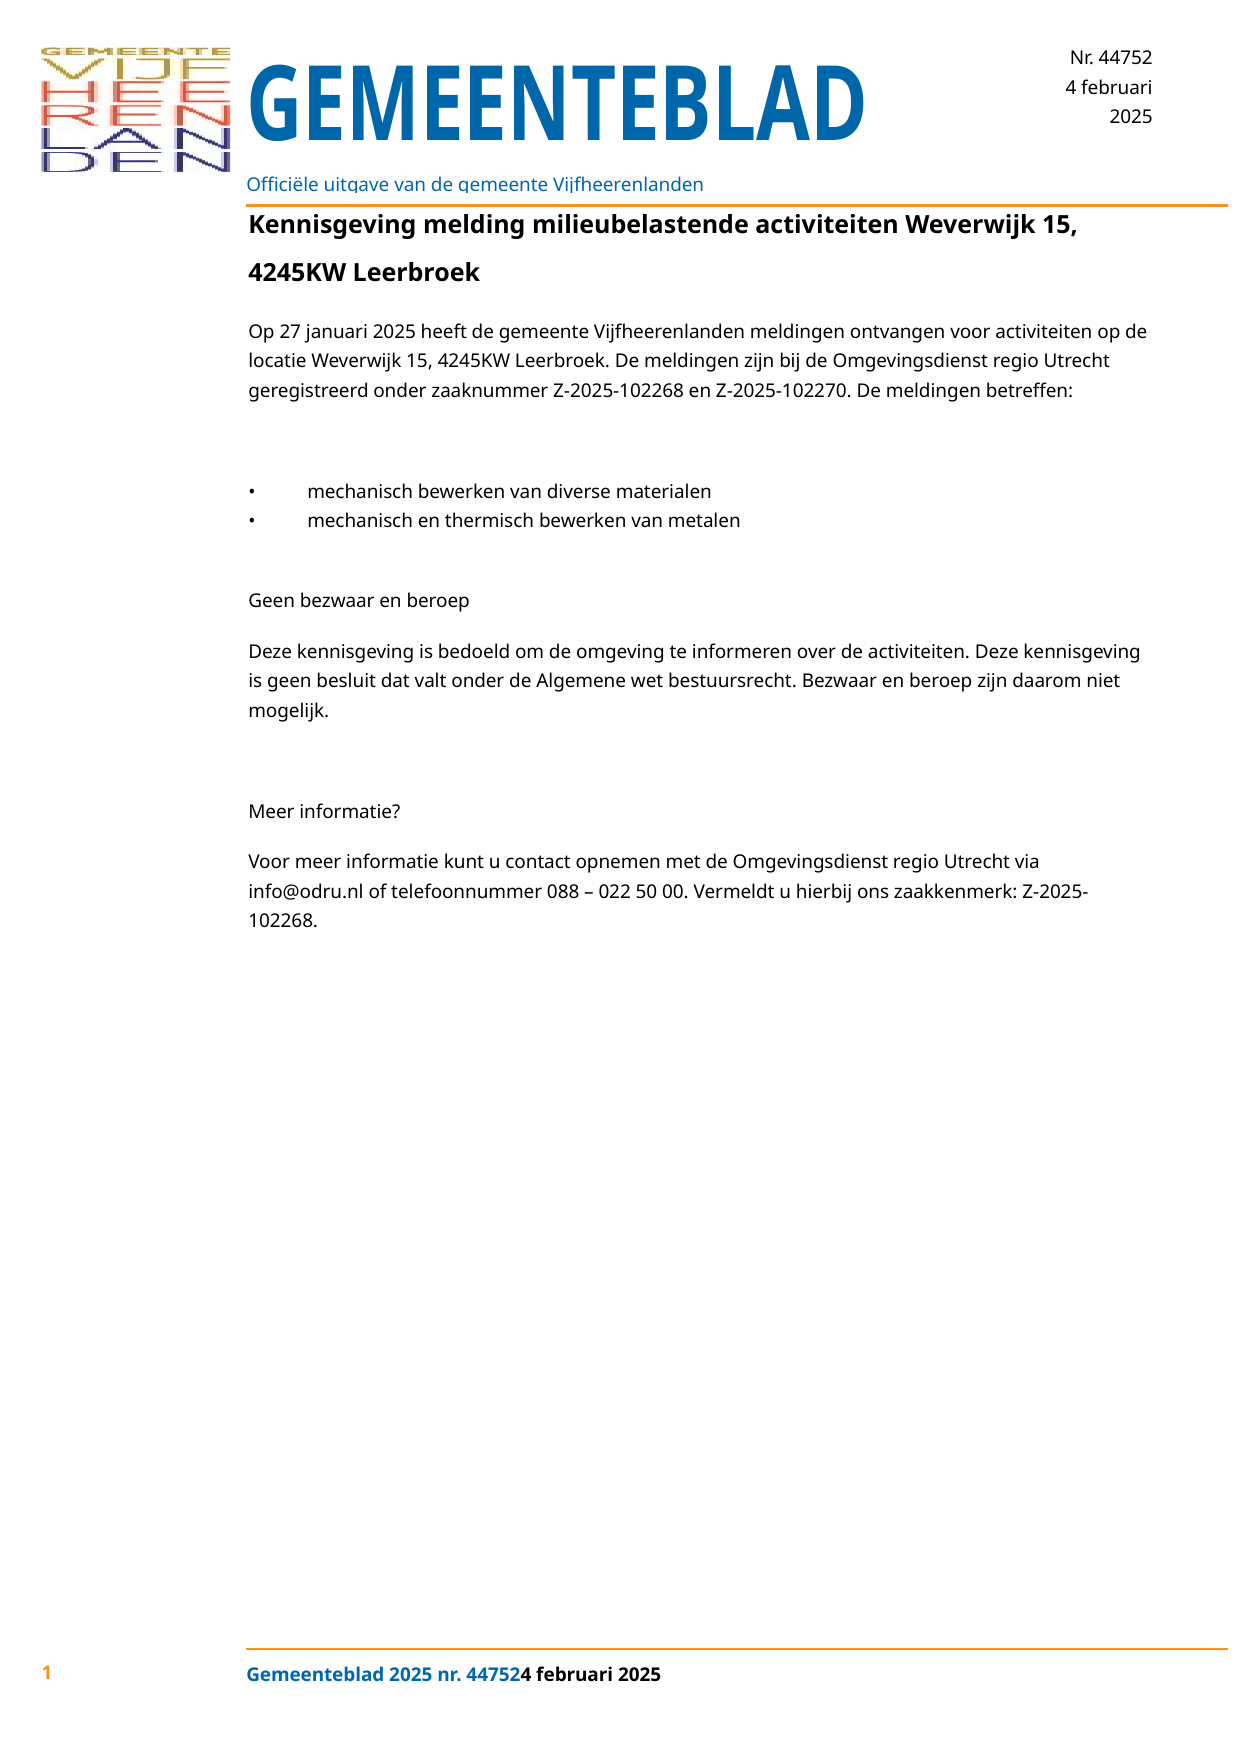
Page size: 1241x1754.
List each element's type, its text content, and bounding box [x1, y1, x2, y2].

list mechanisch en thermisch bewerken van metalen [248, 507, 1152, 533]
list mechanisch bewerken van diverse materialen [248, 478, 1152, 504]
text Voor meer informatie kunt u contact opnemen met de Omgevingsdienst regio Utrecht via info@odru.nl of telefoonnummer 088 – 022 50 00. Vermeldt u hierbij ons zaakkenmerk: Z-2025-102268. [248, 848, 1152, 933]
picture [41, 47, 231, 172]
text Kennisgeving melding milieubelastende activiteiten Weverwijk 15, 4245KW Leerbroek [248, 207, 1152, 288]
text Deze kennisgeving is bedoeld om de omgeving te informeren over de activiteiten. Deze kennisgeving is geen besluit dat valt onder de Algemene wet bestuursrecht. Bezwaar en beroep zijn daarom niet mogelijk. [248, 638, 1152, 723]
text Meer informatie? [248, 798, 1152, 824]
text Geen bezwaar en beroep [248, 587, 1152, 613]
text Op 27 januari 2025 heeft de gemeente Vijfheerenlanden meldingen ontvangen voor activiteiten op de locatie Weverwijk 15, 4245KW Leerbroek. De meldingen zijn bij de Omgevingsdienst regio Utrecht geregistreerd onder zaaknummer Z-2025-102268 en Z-2025-102270. De meldingen betreffen: [248, 318, 1152, 403]
